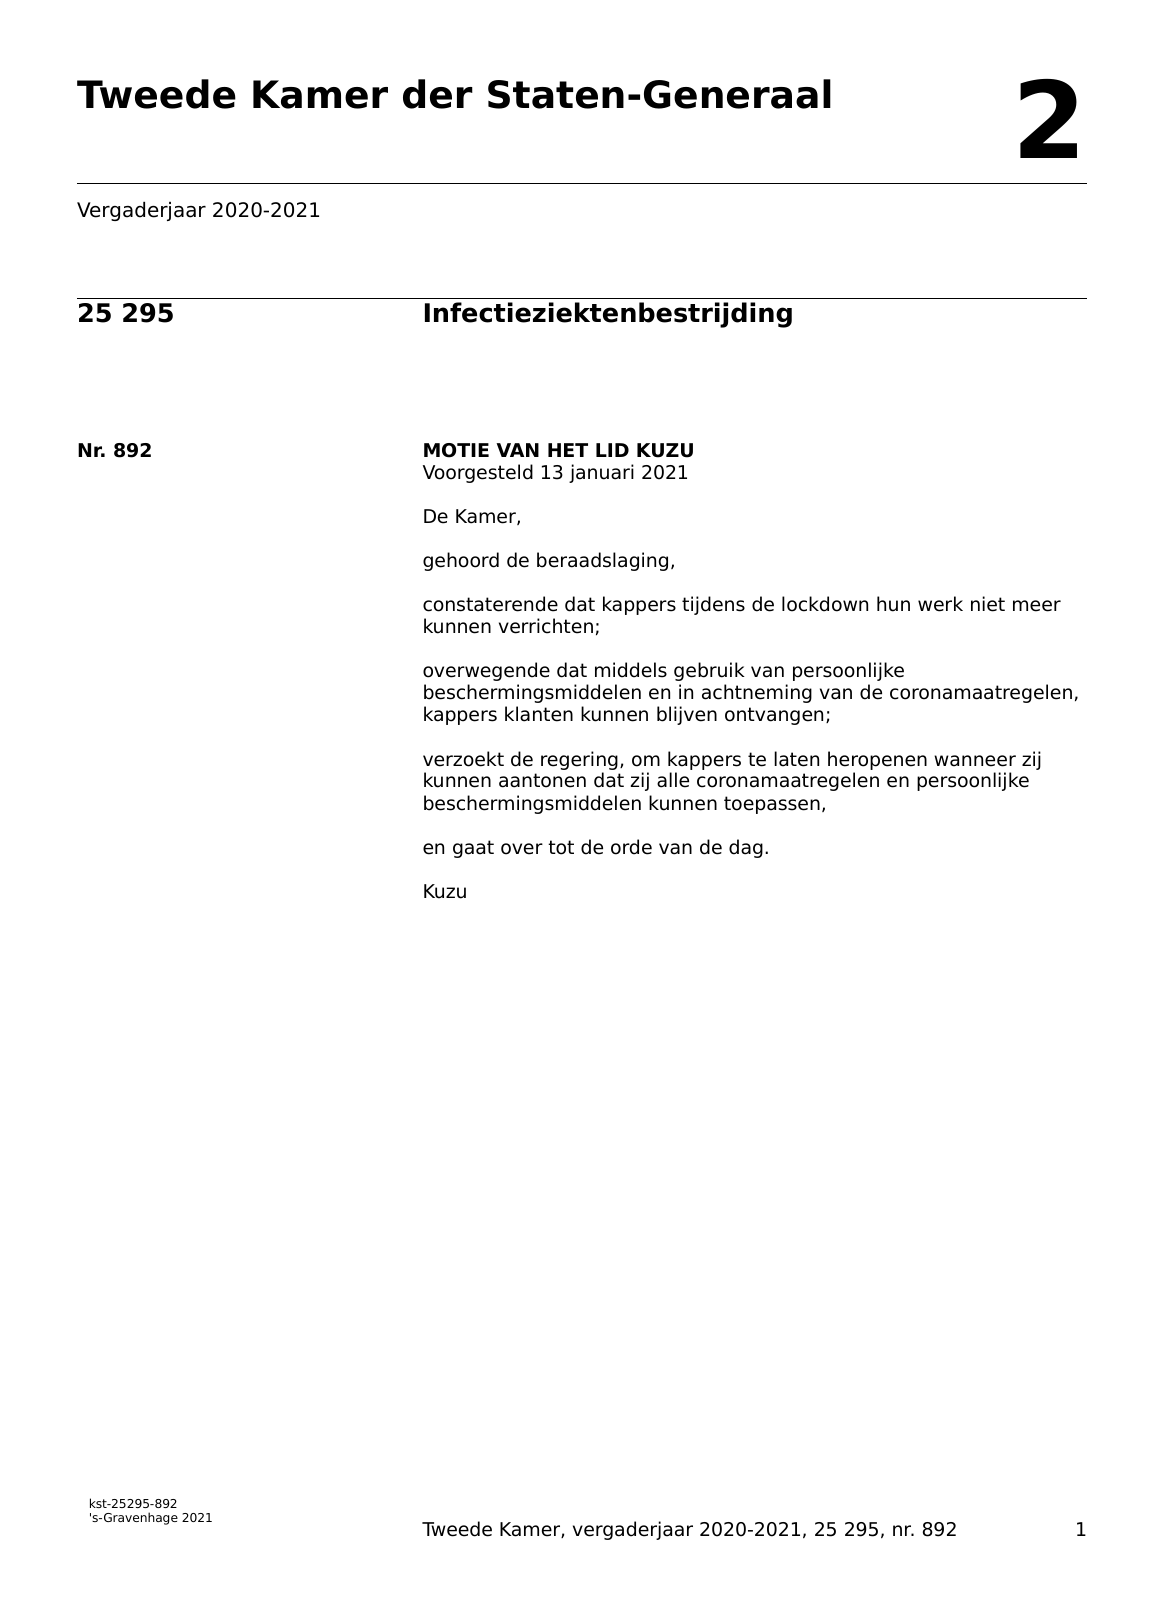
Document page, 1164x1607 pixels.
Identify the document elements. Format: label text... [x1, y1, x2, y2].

text Voorgesteld 13 januari 2021 [422, 462, 1087, 484]
text verzoekt de regering, om kappers te laten heropenen wanneer zij kunnen aantonen dat zij alle coronamaatregelen en persoonlijke beschermingsmiddelen kunnen toepassen, [422, 748, 1087, 814]
subtitle 25 295 Infectieziektenbestrijding [77, 299, 1087, 329]
text en gaat over tot de orde van de dag. [422, 837, 1087, 858]
table_header Tweede Kamer der Staten-Generaal [77, 59, 886, 183]
text 's-Gravenhage 2021 [88, 1511, 323, 1525]
subtitle Nr. 892 MOTIE VAN HET LID KUZU [77, 440, 1087, 462]
text kst-25295-892 [88, 1497, 323, 1511]
table_cell Vergaderjaar 2020-2021 [77, 184, 1087, 298]
text Kuzu [422, 881, 1087, 903]
text overwegende dat middels gebruik van persoonlijke beschermingsmiddelen en in achtneming van de coronamaatregelen, kappers klanten kunnen blijven ontvangen; [422, 660, 1087, 726]
text gehoord de beraadslaging, [422, 550, 1087, 572]
text De Kamer, [422, 506, 1087, 528]
table_header 2 [886, 59, 1087, 183]
text constaterende dat kappers tijdens de lockdown hun werk niet meer kunnen verrichten; [422, 594, 1087, 638]
